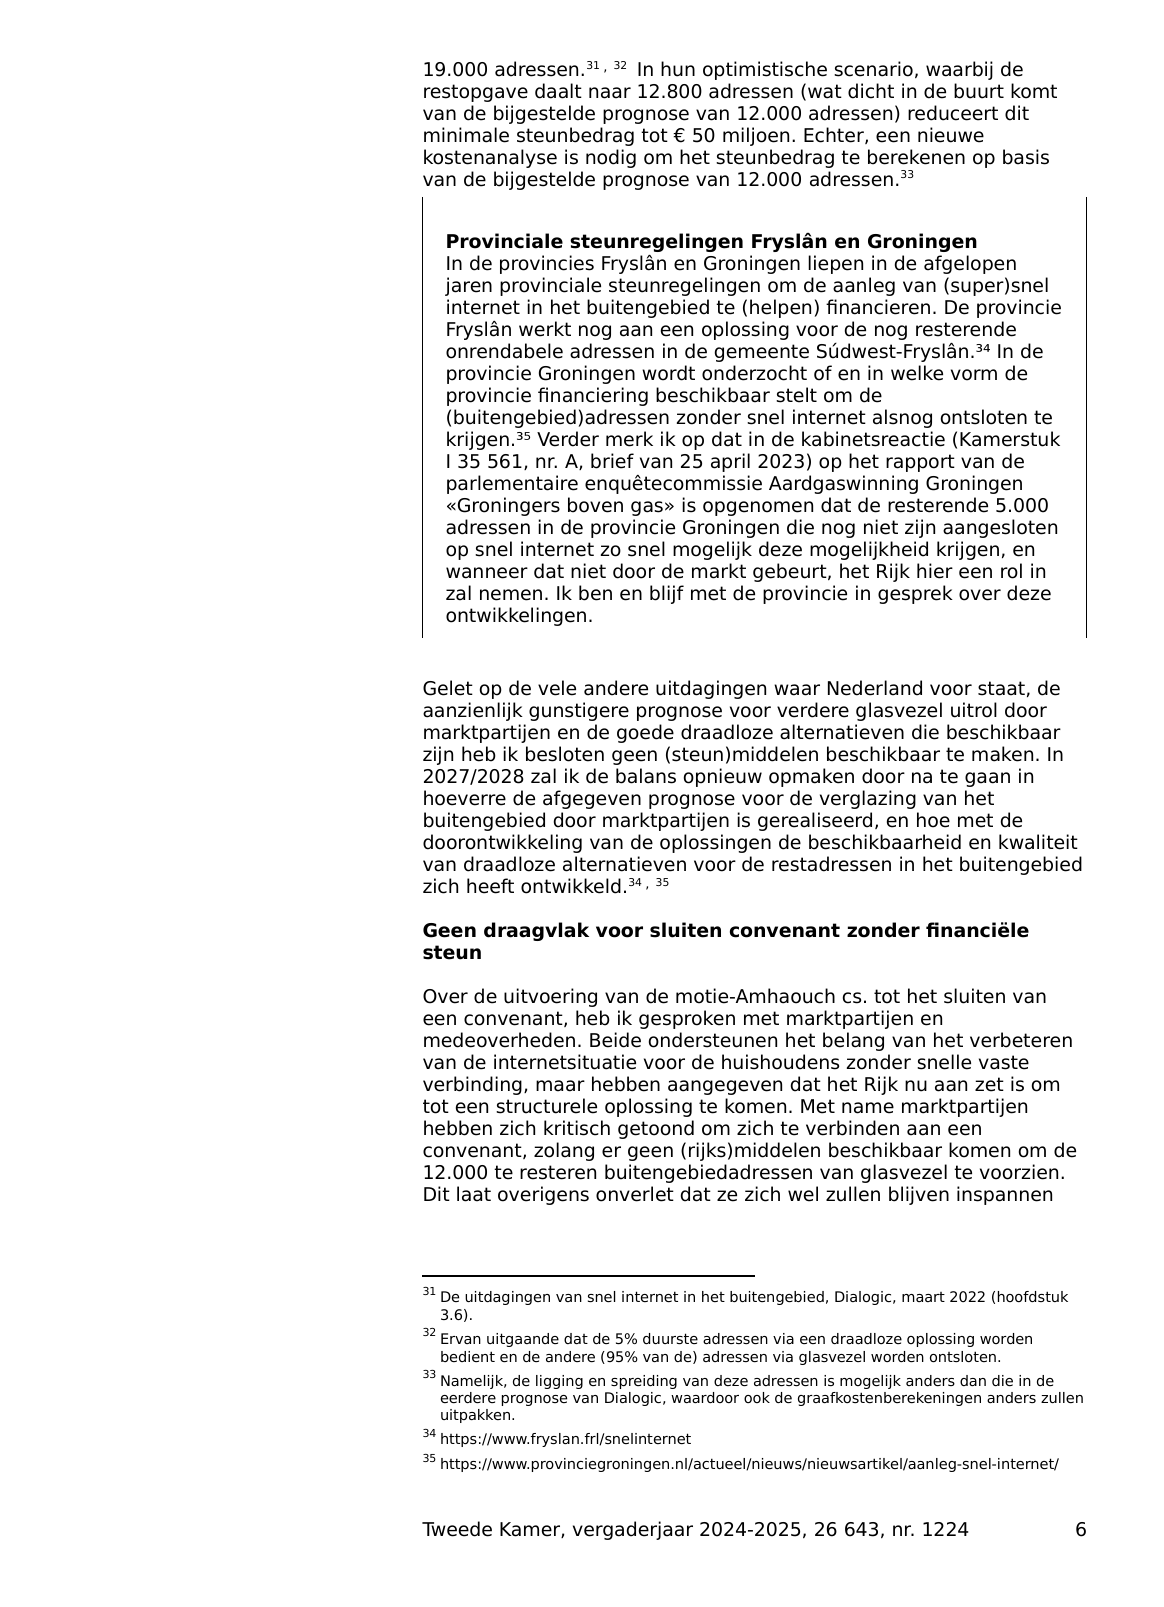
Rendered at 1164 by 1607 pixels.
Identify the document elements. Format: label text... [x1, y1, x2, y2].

text 19.000 adressen., In hun optimistische scenario, waarbij de restopgave daalt naar 12.800 adressen (wat dicht in de buurt komt van de bijgestelde prognose van 12.000 adressen) reduceert dit minimale steunbedrag tot € 50 miljoen. Echter, een nieuwe kostenanalyse is nodig om het steunbedrag te berekenen op basis van de bijgestelde prognose van 12.000 adressen. [422, 59, 1087, 191]
subtitle Geen draagvlak voor sluiten convenant zonder financiële steun [422, 920, 1087, 964]
text https://www.provinciegroningen.nl/actueel/nieuws/nieuwsartikel/aanleg-snel-internet/ [422, 1452, 1087, 1474]
text https://www.fryslan.frl/snelinternet [422, 1427, 1087, 1449]
text De uitdagingen van snel internet in het buitengebied, Dialogic, maart 2022 (hoofdstuk 3.6). [422, 1285, 1087, 1324]
text Ervan uitgaande dat de 5% duurste adressen via een draadloze oplossing worden bedient en de andere (95% van de) adressen via glasvezel worden ontsloten. [422, 1327, 1087, 1366]
text Over de uitvoering van de motie-Amhaouch cs. tot het sluiten van een convenant, heb ik gesproken met marktpartijen en medeoverheden. Beide ondersteunen het belang van het verbeteren van de internetsituatie voor de huishoudens zonder snelle vaste verbinding, maar hebben aangegeven dat het Rijk nu aan zet is om tot een structurele oplossing te komen. Met name marktpartijen hebben zich kritisch getoond om zich te verbinden aan een convenant, zolang er geen (rijks)middelen beschikbaar komen om de 12.000 te resteren buitengebiedadressen van glasvezel te voorzien. Dit laat overigens onverlet dat ze zich wel zullen blijven inspannen [422, 986, 1087, 1206]
table_header Provinciale steunregelingen Fryslân en Groningen In de provincies Fryslân en Groningen liepen in de afgelopen jaren provinciale steunregelingen om de aanleg van (super)snel internet in het buitengebied te (helpen) financieren. De provincie Fryslân werkt nog aan een oplossing voor de nog resterende onrendabele adressen in de gemeente Súdwest-Fryslân.³⁴ In de provincie Groningen wordt onderzocht of en in welke vorm de provincie financiering beschikbaar stelt om de (buitengebied)adressen zonder snel internet alsnog ontsloten te krijgen.³⁵ Verder merk ik op dat in de kabinetsreactie (Kamerstuk I 35 561, nr. A, brief van 25 april 2023) op het rapport van de parlementaire enquêtecommissie Aardgaswinning Groningen «Groningers boven gas» is opgenomen dat de resterende 5.000 adressen in de provincie Groningen die nog niet zijn aangesloten op snel internet zo snel mogelijk deze mogelijkheid krijgen, en wanneer dat niet door de markt gebeurt, het Rijk hier een rol in zal nemen. Ik ben en blijf met de provincie in gesprek over deze ontwikkelingen. [423, 197, 1086, 638]
text Gelet op de vele andere uitdagingen waar Nederland voor staat, de aanzienlijk gunstigere prognose voor verdere glasvezel uitrol door marktpartijen en de goede draadloze alternatieven die beschikbaar zijn heb ik besloten geen (steun)middelen beschikbaar te maken. In 2027/2028 zal ik de balans opnieuw opmaken door na te gaan in hoeverre de afgegeven prognose voor de verglazing van het buitengebied door marktpartijen is gerealiseerd, en hoe met de doorontwikkeling van de oplossingen de beschikbaarheid en kwaliteit van draadloze alternatieven voor de restadressen in het buitengebied zich heeft ontwikkeld., [422, 678, 1087, 898]
text Namelijk, de ligging en spreiding van deze adressen is mogelijk anders dan die in de eerdere prognose van Dialogic, waardoor ook de graafkostenberekeningen anders zullen uitpakken. [422, 1368, 1087, 1424]
